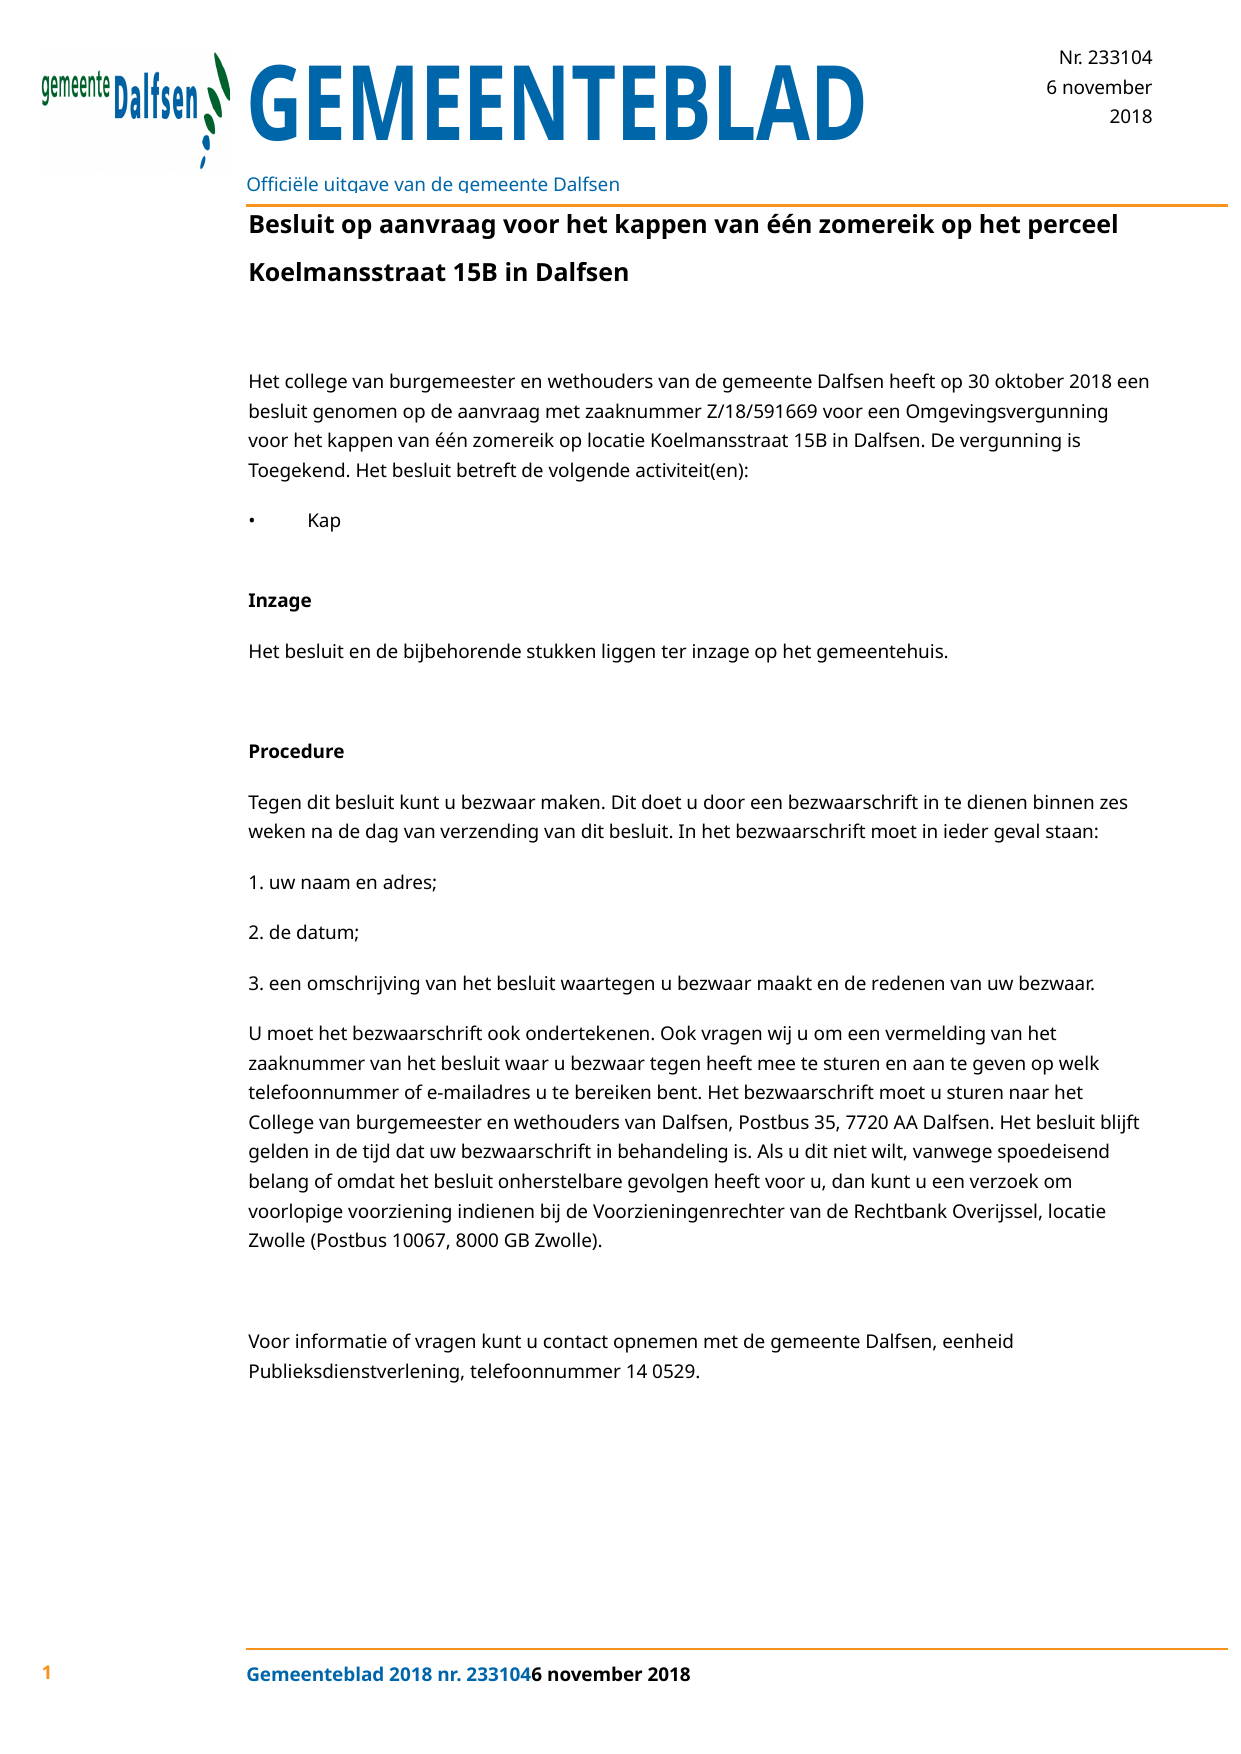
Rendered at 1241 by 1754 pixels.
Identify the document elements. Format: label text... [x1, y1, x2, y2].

text 1. uw naam en adres; [248, 869, 1152, 895]
text Het college van burgemeester en wethouders van de gemeente Dalfsen heeft op 30 oktober 2018 een besluit genomen op de aanvraag met zaaknummer Z/18/591669 voor een Omgevingsvergunning voor het kappen van één zomereik op locatie Koelmansstraat 15B in Dalfsen. De vergunning is Toegekend. Het besluit betreft de volgende activiteit(en): [248, 368, 1152, 483]
text Het besluit en de bijbehorende stukken liggen ter inzage op het gemeentehuis. [248, 638, 1152, 664]
text Procedure [248, 739, 1152, 764]
text Inzage [248, 587, 1152, 613]
text 3. een omschrijving van het besluit waartegen u bezwaar maakt en de redenen van uw bezwaar. [248, 970, 1152, 996]
text 2. de datum; [248, 919, 1152, 945]
list Kap [248, 507, 1152, 533]
text Tegen dit besluit kunt u bezwaar maken. Dit doet u door een bezwaarschrift in te dienen binnen zes weken na de dag van verzending van dit besluit. In het bezwaarschrift moet in ieder geval staan: [248, 789, 1152, 844]
text U moet het bezwaarschrift ook ondertekenen. Ook vragen wij u om een vermelding van het zaaknummer van het besluit waar u bezwaar tegen heeft mee te sturen en aan te geven op welk telefoonnummer of e-mailadres u te bereiken bent. Het bezwaarschrift moet u sturen naar het College van burgemeester en wethouders van Dalfsen, Postbus 35, 7720 AA Dalfsen. Het besluit blijft gelden in de tijd dat uw bezwaarschrift in behandeling is. Als u dit niet wilt, vanwege spoedeisend belang of omdat het besluit onherstelbare gevolgen heeft voor u, dan kunt u een verzoek om voorlopige voorziening indienen bij de Voorzieningenrechter van de Rechtbank Overijssel, locatie Zwolle (Postbus 10067, 8000 GB Zwolle). [248, 1020, 1152, 1253]
text Voor informatie of vragen kunt u contact opnemen met de gemeente Dalfsen, eenheid Publieksdienstverlening, telefoonnummer 14 0529. [248, 1328, 1152, 1384]
text Besluit op aanvraag voor het kappen van één zomereik op het perceel Koelmansstraat 15B in Dalfsen [248, 207, 1152, 288]
picture [41, 47, 231, 172]
